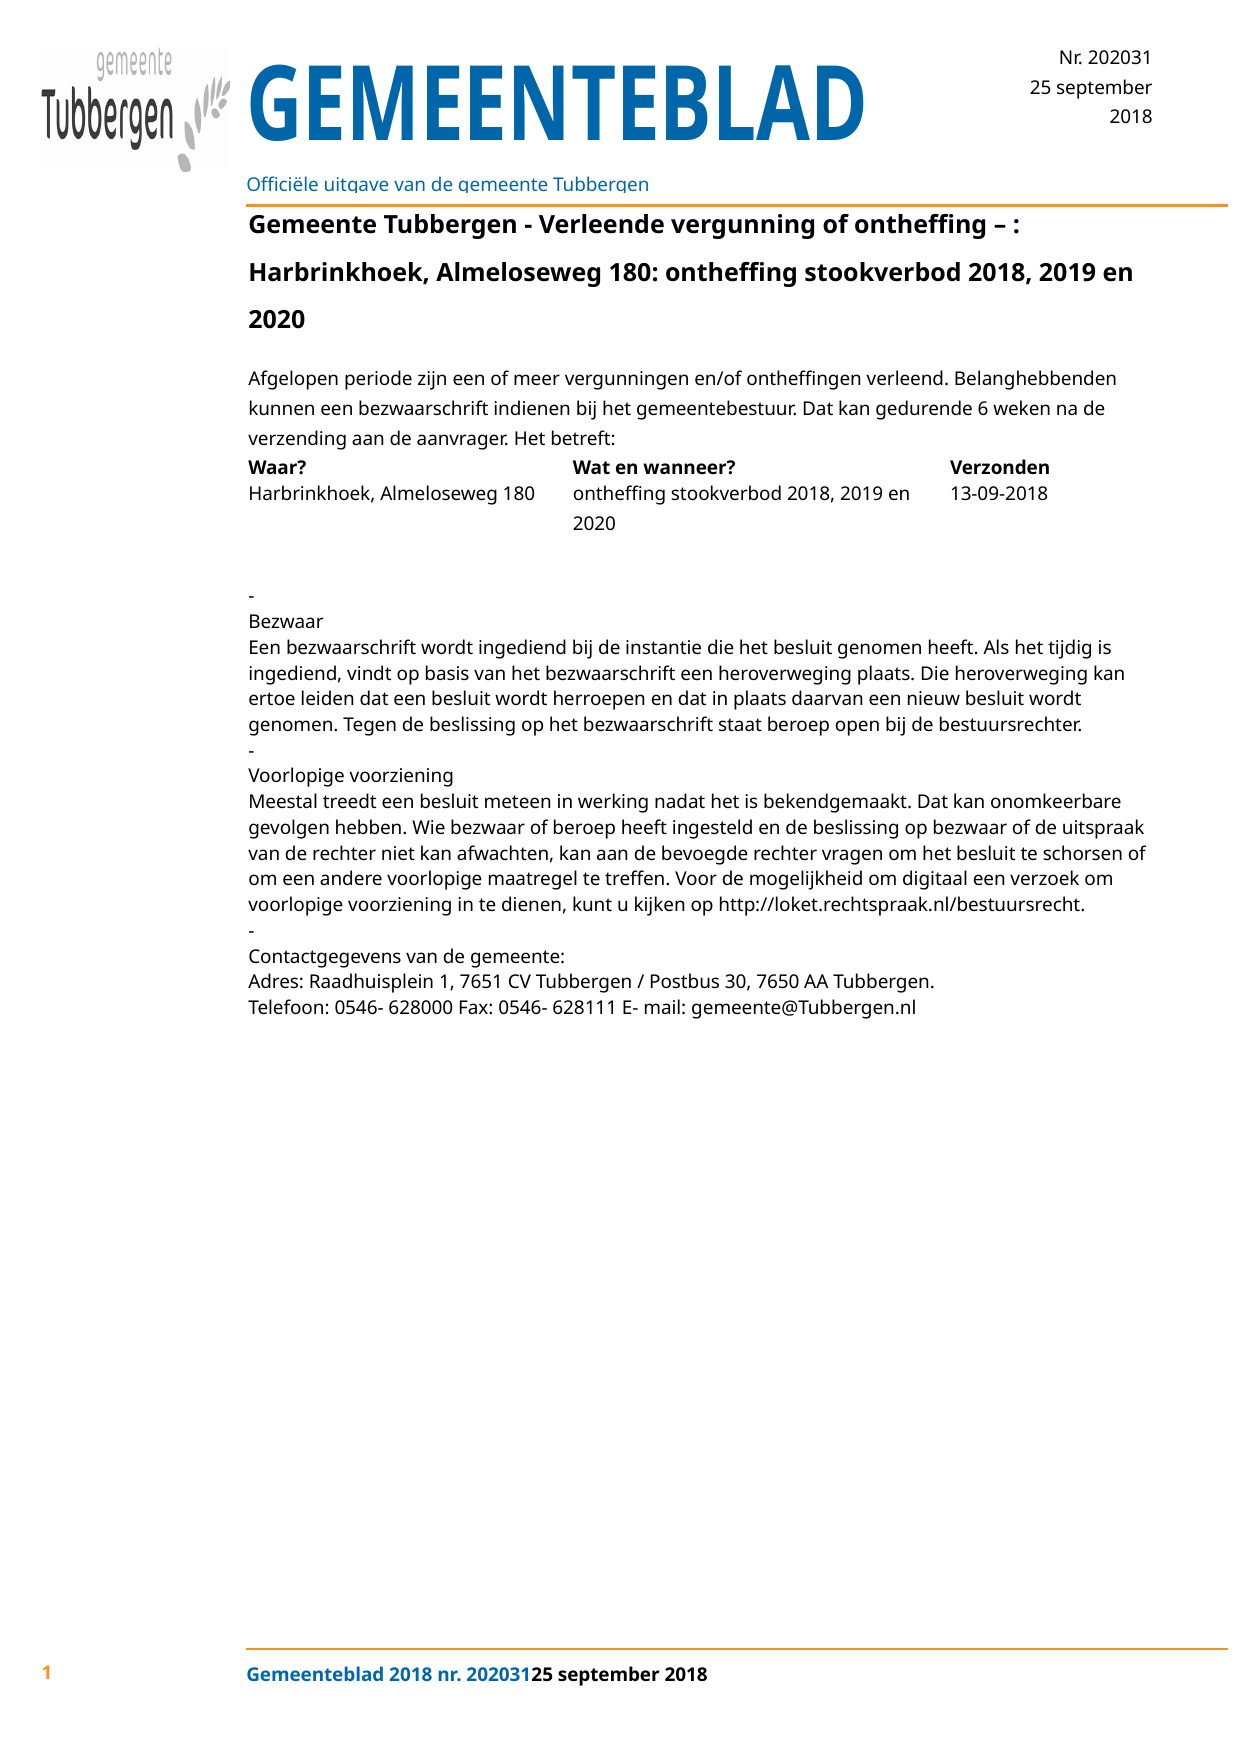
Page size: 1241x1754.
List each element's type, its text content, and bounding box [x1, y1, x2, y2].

table_cell Harbrinkhoek, Almeloseweg 180 [248, 480, 573, 535]
picture [41, 47, 231, 172]
text Een bezwaarschrift wordt ingediend bij de instantie die het besluit genomen heeft. Als het tijdig is ingediend, vindt op basis van het bezwaarschrift een heroverweging plaats. Die heroverweging kan ertoe leiden dat een besluit wordt herroepen en dat in plaats daarvan een nieuw besluit wordt genomen. Tegen de beslissing op het bezwaarschrift staat beroep open bij de bestuursrechter. [248, 634, 1152, 737]
table_header Wat en wanneer? [573, 454, 950, 480]
text Bezwaar [248, 608, 1152, 634]
text Telefoon: 0546- 628000 Fax: 0546- 628111 E- mail: gemeente@Tubbergen.nl [248, 994, 1152, 1020]
table_header Verzonden [950, 454, 1152, 480]
text Contactgegevens van de gemeente: [248, 943, 1152, 968]
table_cell ontheffing stookverbod 2018, 2019 en 2020 [573, 480, 950, 535]
text - [248, 737, 1152, 763]
table_header Waar? [248, 454, 573, 480]
text Gemeente Tubbergen - Verleende vergunning of ontheffing – : Harbrinkhoek, Almeloseweg 180: ontheffing stookverbod 2018, 2019 en 2020 [248, 207, 1152, 336]
table_cell 13-09-2018 [950, 480, 1152, 535]
text Meestal treedt een besluit meteen in werking nadat het is bekendgemaakt. Dat kan onomkeerbare gevolgen hebben. Wie bezwaar of beroep heeft ingesteld en de beslissing op bezwaar of de uitspraak van de rechter niet kan afwachten, kan aan de bevoegde rechter vragen om het besluit te schorsen of om een andere voorlopige maatregel te treffen. Voor de mogelijkheid om digitaal een verzoek om voorlopige voorziening in te dienen, kunt u kijken op http://loket.rechtspraak.nl/bestuursrecht. [248, 788, 1152, 917]
text Afgelopen periode zijn een of meer vergunningen en/of ontheffingen verleend. Belanghebbenden kunnen een bezwaarschrift indienen bij het gemeentebestuur. Dat kan gedurende 6 weken na de verzending aan de aanvrager. Het betreft: [248, 366, 1152, 450]
text Adres: Raadhuisplein 1, 7651 CV Tubbergen / Postbus 30, 7650 AA Tubbergen. [248, 968, 1152, 994]
text - [248, 917, 1152, 943]
text Voorlopige voorziening [248, 763, 1152, 788]
text - [248, 583, 1152, 608]
